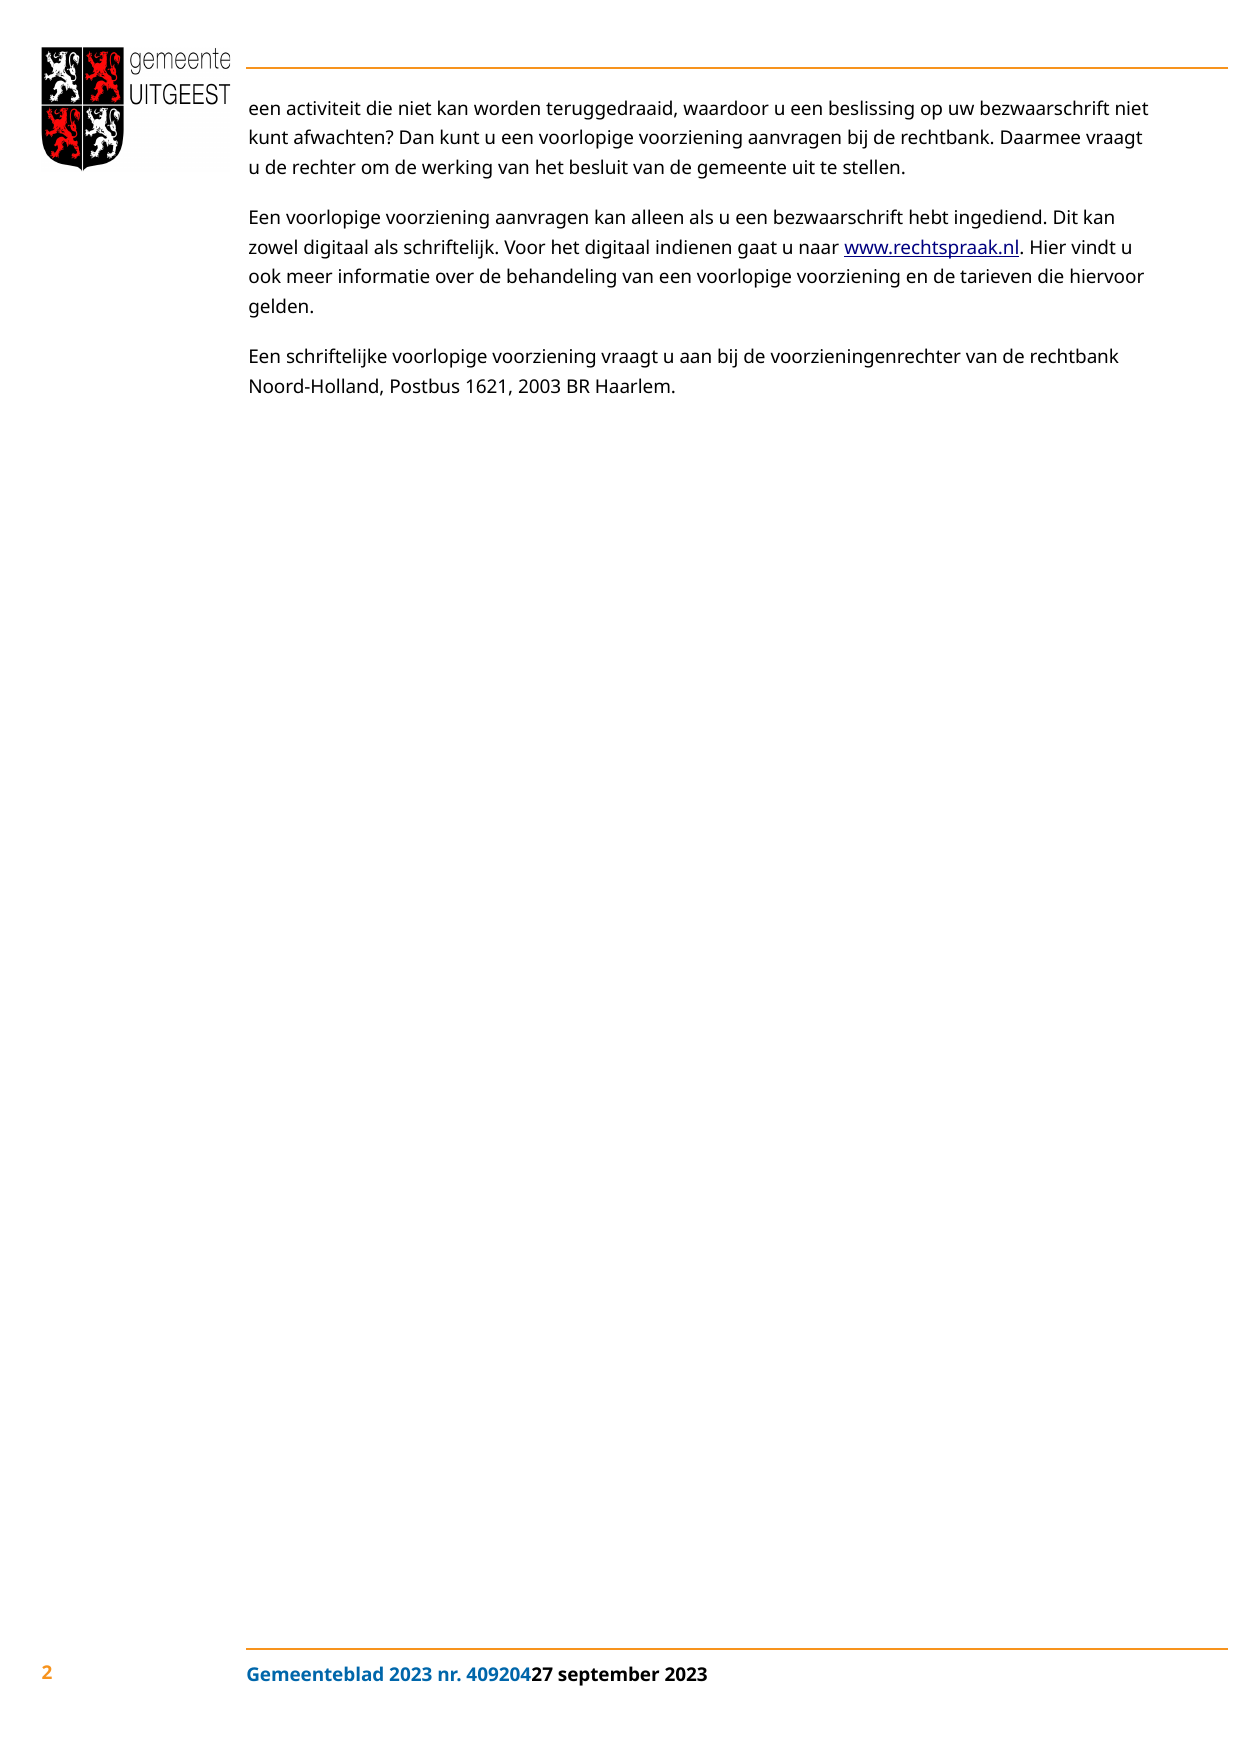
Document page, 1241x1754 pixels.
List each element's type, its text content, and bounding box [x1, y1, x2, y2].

text een activiteit die niet kan worden teruggedraaid, waardoor u een beslissing op uw bezwaarschrift niet kunt afwachten? Dan kunt u een voorlopige voorziening aanvragen bij de rechtbank. Daarmee vraagt u de rechter om de werking van het besluit van de gemeente uit te stellen. [248, 95, 1152, 180]
picture [41, 47, 231, 172]
text Een schriftelijke voorlopige voorziening vraagt u aan bij de voorzieningenrechter van de rechtbank Noord-Holland, Postbus 1621, 2003 BR Haarlem. [248, 343, 1152, 399]
text Een voorlopige voorziening aanvragen kan alleen als u een bezwaarschrift hebt ingediend. Dit kan zowel digitaal als schriftelijk. Voor het digitaal indienen gaat u naar www.rechtspraak.nl. Hier vindt u ook meer informatie over de behandeling van een voorlopige voorziening en de tarieven die hiervoor gelden. [248, 204, 1152, 319]
